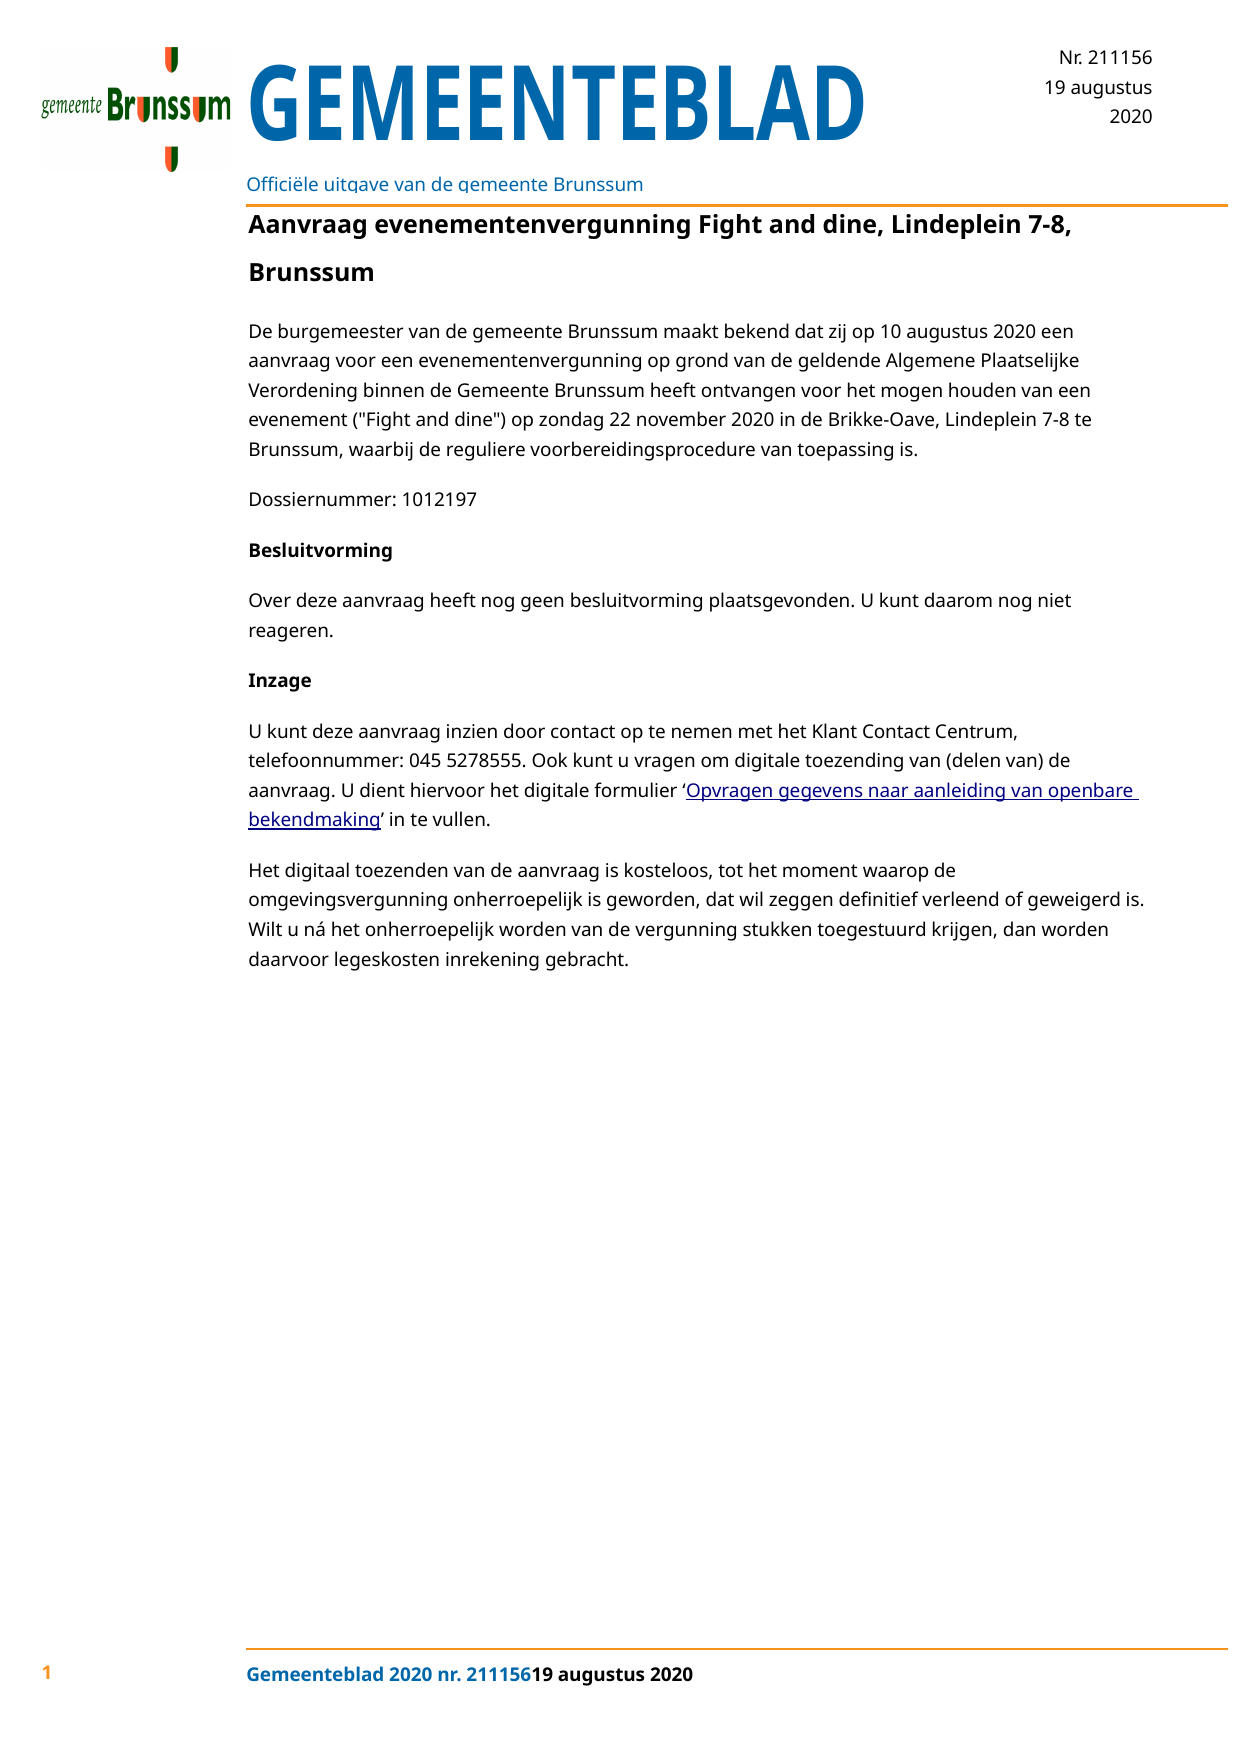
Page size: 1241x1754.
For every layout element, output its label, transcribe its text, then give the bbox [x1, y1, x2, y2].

text U kunt deze aanvraag inzien door contact op te nemen met het Klant Contact Centrum, telefoonnummer: 045 5278555. Ook kunt u vragen om digitale toezending van (delen van) de aanvraag. U dient hiervoor het digitale formulier ‘Opvragen gegevens naar aanleiding van openbare bekendmaking’ in te vullen. [248, 718, 1152, 832]
text De burgemeester van de gemeente Brunssum maakt bekend dat zij op 10 augustus 2020 een aanvraag voor een evenementenvergunning op grond van de geldende Algemene Plaatselijke Verordening binnen de Gemeente Brunssum heeft ontvangen voor het mogen houden van een evenement ("Fight and dine") op zondag 22 november 2020 in de Brikke-Oave, Lindeplein 7-8 te Brunssum, waarbij de reguliere voorbereidingsprocedure van toepassing is. [248, 318, 1152, 462]
text Het digitaal toezenden van de aanvraag is kosteloos, tot het moment waarop de omgevingsvergunning onherroepelijk is geworden, dat wil zeggen definitief verleend of geweigerd is. Wilt u ná het onherroepelijk worden van de vergunning stukken toegestuurd krijgen, dan worden daarvoor legeskosten inrekening gebracht. [248, 857, 1152, 972]
picture [41, 47, 231, 172]
text Besluitvorming [248, 537, 1152, 563]
text Dossiernummer: 1012197 [248, 487, 1152, 512]
text Aanvraag evenementenvergunning Fight and dine, Lindeplein 7-8, Brunssum [248, 207, 1152, 288]
text Over deze aanvraag heeft nog geen besluitvorming plaatsgevonden. U kunt daarom nog niet reageren. [248, 587, 1152, 643]
text Inzage [248, 667, 1152, 693]
